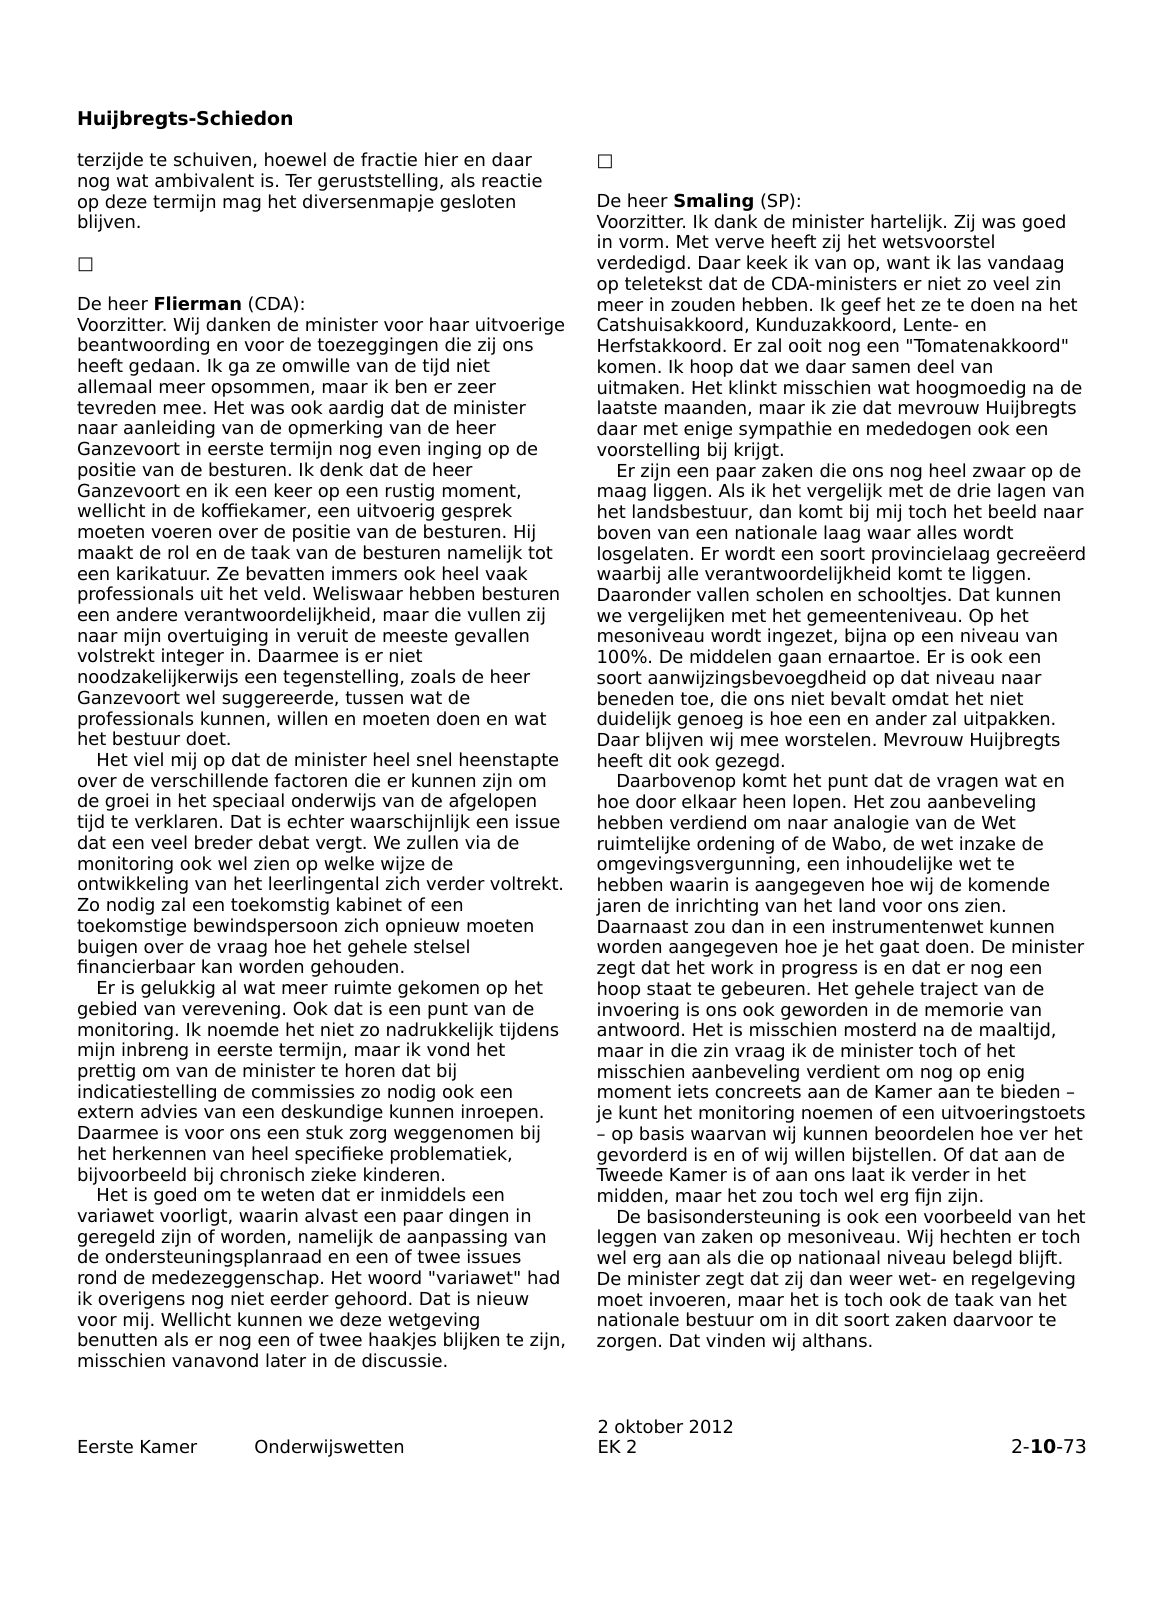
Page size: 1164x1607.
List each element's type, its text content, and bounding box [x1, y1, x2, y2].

text □ [77, 253, 567, 274]
text De heer Smaling (SP): [596, 191, 1087, 212]
text Daarbovenop komt het punt dat de vragen wat en hoe door elkaar heen lopen. Het zou aanbeveling hebben verdiend om naar analogie van de Wet ruimtelijke ordening of de Wabo, de wet inzake de omgevingsvergunning, een inhoudelijke wet te hebben waarin is aangegeven hoe wij de komende jaren de inrichting van het land voor ons zien. Daarnaast zou dan in een instrumentenwet kunnen worden aangegeven hoe je het gaat doen. De minister zegt dat het work in progress is en dat er nog een hoop staat te gebeuren. Het gehele traject van de invoering is ons ook geworden in de memorie van antwoord. Het is misschien mosterd na de maaltijd, maar in die zin vraag ik de minister toch of het misschien aanbeveling verdient om nog op enig moment iets concreets aan de Kamer aan te bieden – je kunt het monitoring noemen of een uitvoeringstoets – op basis waarvan wij kunnen beoordelen hoe ver het gevorderd is en of wij willen bijstellen. Of dat aan de Tweede Kamer is of aan ons laat ik verder in het midden, maar het zou toch wel erg fijn zijn. [596, 771, 1087, 1207]
text De basisondersteuning is ook een voorbeeld van het leggen van zaken op mesoniveau. Wij hechten er toch wel erg aan als die op nationaal niveau belegd blijft. De minister zegt dat zij dan weer wet- en regelgeving moet invoeren, maar het is toch ook de taak van het nationale bestuur om in dit soort zaken daarvoor te zorgen. Dat vinden wij althans. [596, 1207, 1087, 1352]
text Het viel mij op dat de minister heel snel heenstapte over de verschillende factoren die er kunnen zijn om de groei in het speciaal onderwijs van de afgelopen tijd te verklaren. Dat is echter waarschijnlijk een issue dat een veel breder debat vergt. We zullen via de monitoring ook wel zien op welke wijze de ontwikkeling van het leerlingental zich verder voltrekt. Zo nodig zal een toekomstig kabinet of een toekomstige bewindspersoon zich opnieuw moeten buigen over de vraag hoe het gehele stelsel financierbaar kan worden gehouden. [77, 750, 567, 978]
text De heer Flierman (CDA): [77, 294, 567, 314]
text □ [596, 150, 1087, 171]
text Voorzitter. Wij danken de minister voor haar uitvoerige beantwoording en voor de toezeggingen die zij ons heeft gedaan. Ik ga ze omwille van de tijd niet allemaal meer opsommen, maar ik ben er zeer tevreden mee. Het was ook aardig dat de minister naar aanleiding van de opmerking van de heer Ganzevoort in eerste termijn nog even inging op de positie van de besturen. Ik denk dat de heer Ganzevoort en ik een keer op een rustig moment, wellicht in de koffiekamer, een uitvoerig gesprek moeten voeren over de positie van de besturen. Hij maakt de rol en de taak van de besturen namelijk tot een karikatuur. Ze bevatten immers ook heel vaak professionals uit het veld. Weliswaar hebben besturen een andere verantwoordelijkheid, maar die vullen zij naar mijn overtuiging in veruit de meeste gevallen volstrekt integer in. Daarmee is er niet noodzakelijkerwijs een tegenstelling, zoals de heer Ganzevoort wel suggereerde, tussen wat de professionals kunnen, willen en moeten doen en wat het bestuur doet. [77, 314, 567, 750]
text Er zijn een paar zaken die ons nog heel zwaar op de maag liggen. Als ik het vergelijk met de drie lagen van het landsbestuur, dan komt bij mij toch het beeld naar boven van een nationale laag waar alles wordt losgelaten. Er wordt een soort provincielaag gecreëerd waarbij alle verantwoordelijkheid komt te liggen. Daaronder vallen scholen en schooltjes. Dat kunnen we vergelijken met het gemeenteniveau. Op het mesoniveau wordt ingezet, bijna op een niveau van 100%. De middelen gaan ernaartoe. Er is ook een soort aanwijzingsbevoegdheid op dat niveau naar beneden toe, die ons niet bevalt omdat het niet duidelijk genoeg is hoe een en ander zal uitpakken. Daar blijven wij mee worstelen. Mevrouw Huijbregts heeft dit ook gezegd. [596, 460, 1087, 771]
text terzijde te schuiven, hoewel de fractie hier en daar nog wat ambivalent is. Ter geruststelling, als reactie op deze termijn mag het diversenmapje gesloten blijven. [77, 150, 567, 233]
text Er is gelukkig al wat meer ruimte gekomen op het gebied van verevening. Ook dat is een punt van de monitoring. Ik noemde het niet zo nadrukkelijk tijdens mijn inbreng in eerste termijn, maar ik vond het prettig om van de minister te horen dat bij indicatiestelling de commissies zo nodig ook een extern advies van een deskundige kunnen inroepen. Daarmee is voor ons een stuk zorg weggenomen bij het herkennen van heel specifieke problematiek, bijvoorbeeld bij chronisch zieke kinderen. [77, 978, 567, 1185]
text Voorzitter. Ik dank de minister hartelijk. Zij was goed in vorm. Met verve heeft zij het wetsvoorstel verdedigd. Daar keek ik van op, want ik las vandaag op teletekst dat de CDA-ministers er niet zo veel zin meer in zouden hebben. Ik geef het ze te doen na het Catshuisakkoord, Kunduzakkoord, Lente- en Herfstakkoord. Er zal ooit nog een "Tomatenakkoord" komen. Ik hoop dat we daar samen deel van uitmaken. Het klinkt misschien wat hoogmoedig na de laatste maanden, maar ik zie dat mevrouw Huijbregts daar met enige sympathie en mededogen ook een voorstelling bij krijgt. [596, 212, 1087, 460]
text Het is goed om te weten dat er inmiddels een variawet voorligt, waarin alvast een paar dingen in geregeld zijn of worden, namelijk de aanpassing van de ondersteuningsplanraad en een of twee issues rond de medezeggenschap. Het woord "variawet" had ik overigens nog niet eerder gehoord. Dat is nieuw voor mij. Wellicht kunnen we deze wetgeving benutten als er nog een of twee haakjes blijken te zijn, misschien vanavond later in de discussie. [77, 1185, 567, 1372]
